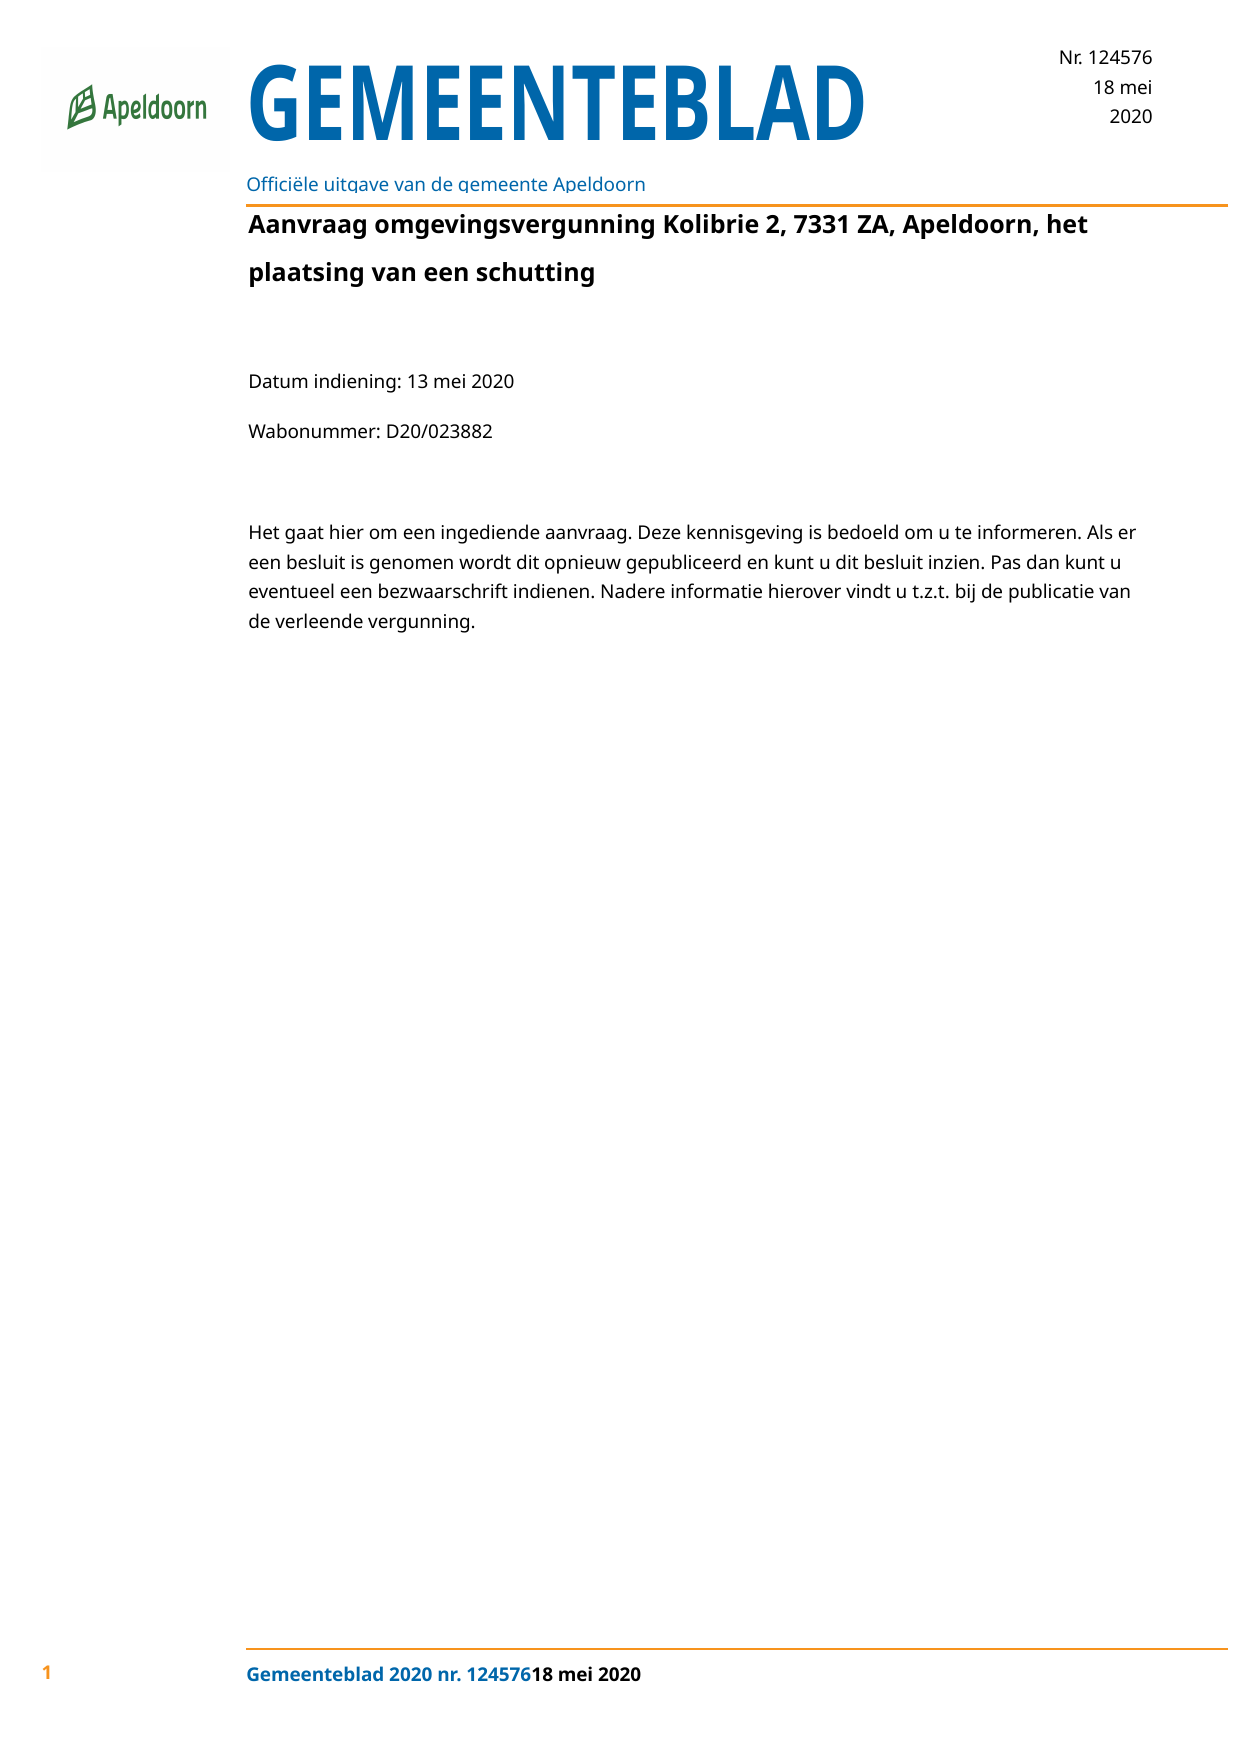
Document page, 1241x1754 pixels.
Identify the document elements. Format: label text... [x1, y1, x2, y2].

picture [41, 47, 231, 172]
text Datum indiening: 13 mei 2020 [248, 368, 1152, 394]
text Het gaat hier om een ingediende aanvraag. Deze kennisgeving is bedoeld om u te informeren. Als er een besluit is genomen wordt dit opnieuw gepubliceerd en kunt u dit besluit inzien. Pas dan kunt u eventueel een bezwaarschrift indienen. Nadere informatie hierover vindt u t.z.t. bij de publicatie van de verleende vergunning. [248, 519, 1152, 634]
text Wabonummer: D20/023882 [248, 419, 1152, 444]
text Aanvraag omgevingsvergunning Kolibrie 2, 7331 ZA, Apeldoorn, het plaatsing van een schutting [248, 207, 1152, 288]
